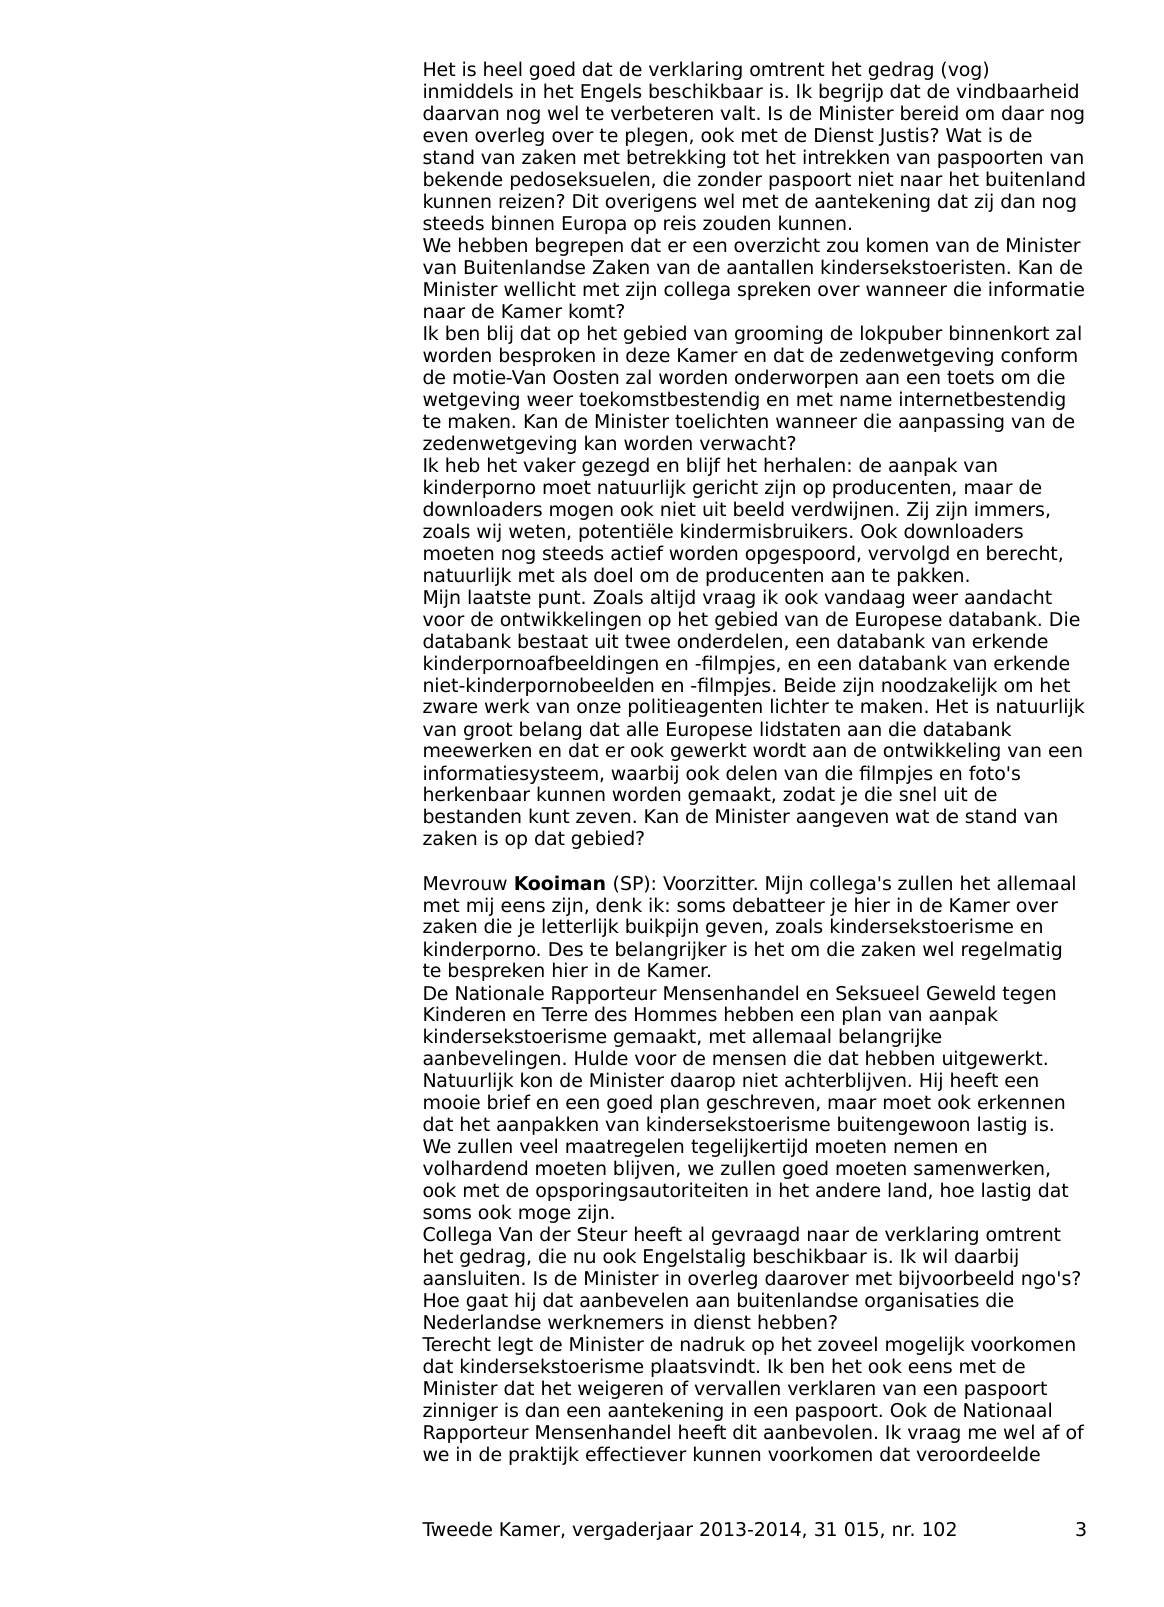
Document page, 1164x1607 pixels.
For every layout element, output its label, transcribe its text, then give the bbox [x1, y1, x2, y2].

text Mevrouw Kooiman (SP): Voorzitter. Mijn collega's zullen het allemaal met mij eens zijn, denk ik: soms debatteer je hier in de Kamer over zaken die je letterlijk buikpijn geven, zoals kindersekstoerisme en kinderporno. Des te belangrijker is het om die zaken wel regelmatig te bespreken hier in de Kamer. [422, 872, 1087, 982]
text Mijn laatste punt. Zoals altijd vraag ik ook vandaag weer aandacht voor de ontwikkelingen op het gebied van de Europese databank. Die databank bestaat uit twee onderdelen, een databank van erkende kinderpornoafbeeldingen en -filmpjes, en een databank van erkende niet-kinderpornobeelden en -filmpjes. Beide zijn noodzakelijk om het zware werk van onze politieagenten lichter te maken. Het is natuurlijk van groot belang dat alle Europese lidstaten aan die databank meewerken en dat er ook gewerkt wordt aan de ontwikkeling van een informatiesysteem, waarbij ook delen van die filmpjes en foto's herkenbaar kunnen worden gemaakt, zodat je die snel uit de bestanden kunt zeven. Kan de Minister aangeven wat de stand van zaken is op dat gebied? [422, 587, 1087, 850]
text Ik heb het vaker gezegd en blijf het herhalen: de aanpak van kinderporno moet natuurlijk gericht zijn op producenten, maar de downloaders mogen ook niet uit beeld verdwijnen. Zij zijn immers, zoals wij weten, potentiële kindermisbruikers. Ook downloaders moeten nog steeds actief worden opgespoord, vervolgd en berecht, natuurlijk met als doel om de producenten aan te pakken. [422, 455, 1087, 587]
text Collega Van der Steur heeft al gevraagd naar de verklaring omtrent het gedrag, die nu ook Engelstalig beschikbaar is. Ik wil daarbij aansluiten. Is de Minister in overleg daarover met bijvoorbeeld ngo's? Hoe gaat hij dat aanbevelen aan buitenlandse organisaties die Nederlandse werknemers in dienst hebben? [422, 1224, 1087, 1334]
text Terecht legt de Minister de nadruk op het zoveel mogelijk voorkomen dat kindersekstoerisme plaatsvindt. Ik ben het ook eens met de Minister dat het weigeren of vervallen verklaren van een paspoort zinniger is dan een aantekening in een paspoort. Ook de Nationaal Rapporteur Mensenhandel heeft dit aanbevolen. Ik vraag me wel af of we in de praktijk effectiever kunnen voorkomen dat veroordeelde [422, 1334, 1087, 1466]
text De Nationale Rapporteur Mensenhandel en Seksueel Geweld tegen Kinderen en Terre des Hommes hebben een plan van aanpak kindersekstoerisme gemaakt, met allemaal belangrijke aanbevelingen. Hulde voor de mensen die dat hebben uitgewerkt. Natuurlijk kon de Minister daarop niet achterblijven. Hij heeft een mooie brief en een goed plan geschreven, maar moet ook erkennen dat het aanpakken van kindersekstoerisme buitengewoon lastig is. We zullen veel maatregelen tegelijkertijd moeten nemen en volhardend moeten blijven, we zullen goed moeten samenwerken, ook met de opsporingsautoriteiten in het andere land, hoe lastig dat soms ook moge zijn. [422, 982, 1087, 1224]
text Ik ben blij dat op het gebied van grooming de lokpuber binnenkort zal worden besproken in deze Kamer en dat de zedenwetgeving conform de motie-Van Oosten zal worden onderworpen aan een toets om die wetgeving weer toekomstbestendig en met name internetbestendig te maken. Kan de Minister toelichten wanneer die aanpassing van de zedenwetgeving kan worden verwacht? [422, 323, 1087, 455]
text We hebben begrepen dat er een overzicht zou komen van de Minister van Buitenlandse Zaken van de aantallen kindersekstoeristen. Kan de Minister wellicht met zijn collega spreken over wanneer die informatie naar de Kamer komt? [422, 235, 1087, 323]
text Het is heel goed dat de verklaring omtrent het gedrag (vog) inmiddels in het Engels beschikbaar is. Ik begrijp dat de vindbaarheid daarvan nog wel te verbeteren valt. Is de Minister bereid om daar nog even overleg over te plegen, ook met de Dienst Justis? Wat is de stand van zaken met betrekking tot het intrekken van paspoorten van bekende pedoseksuelen, die zonder paspoort niet naar het buitenland kunnen reizen? Dit overigens wel met de aantekening dat zij dan nog steeds binnen Europa op reis zouden kunnen. [422, 59, 1087, 235]
